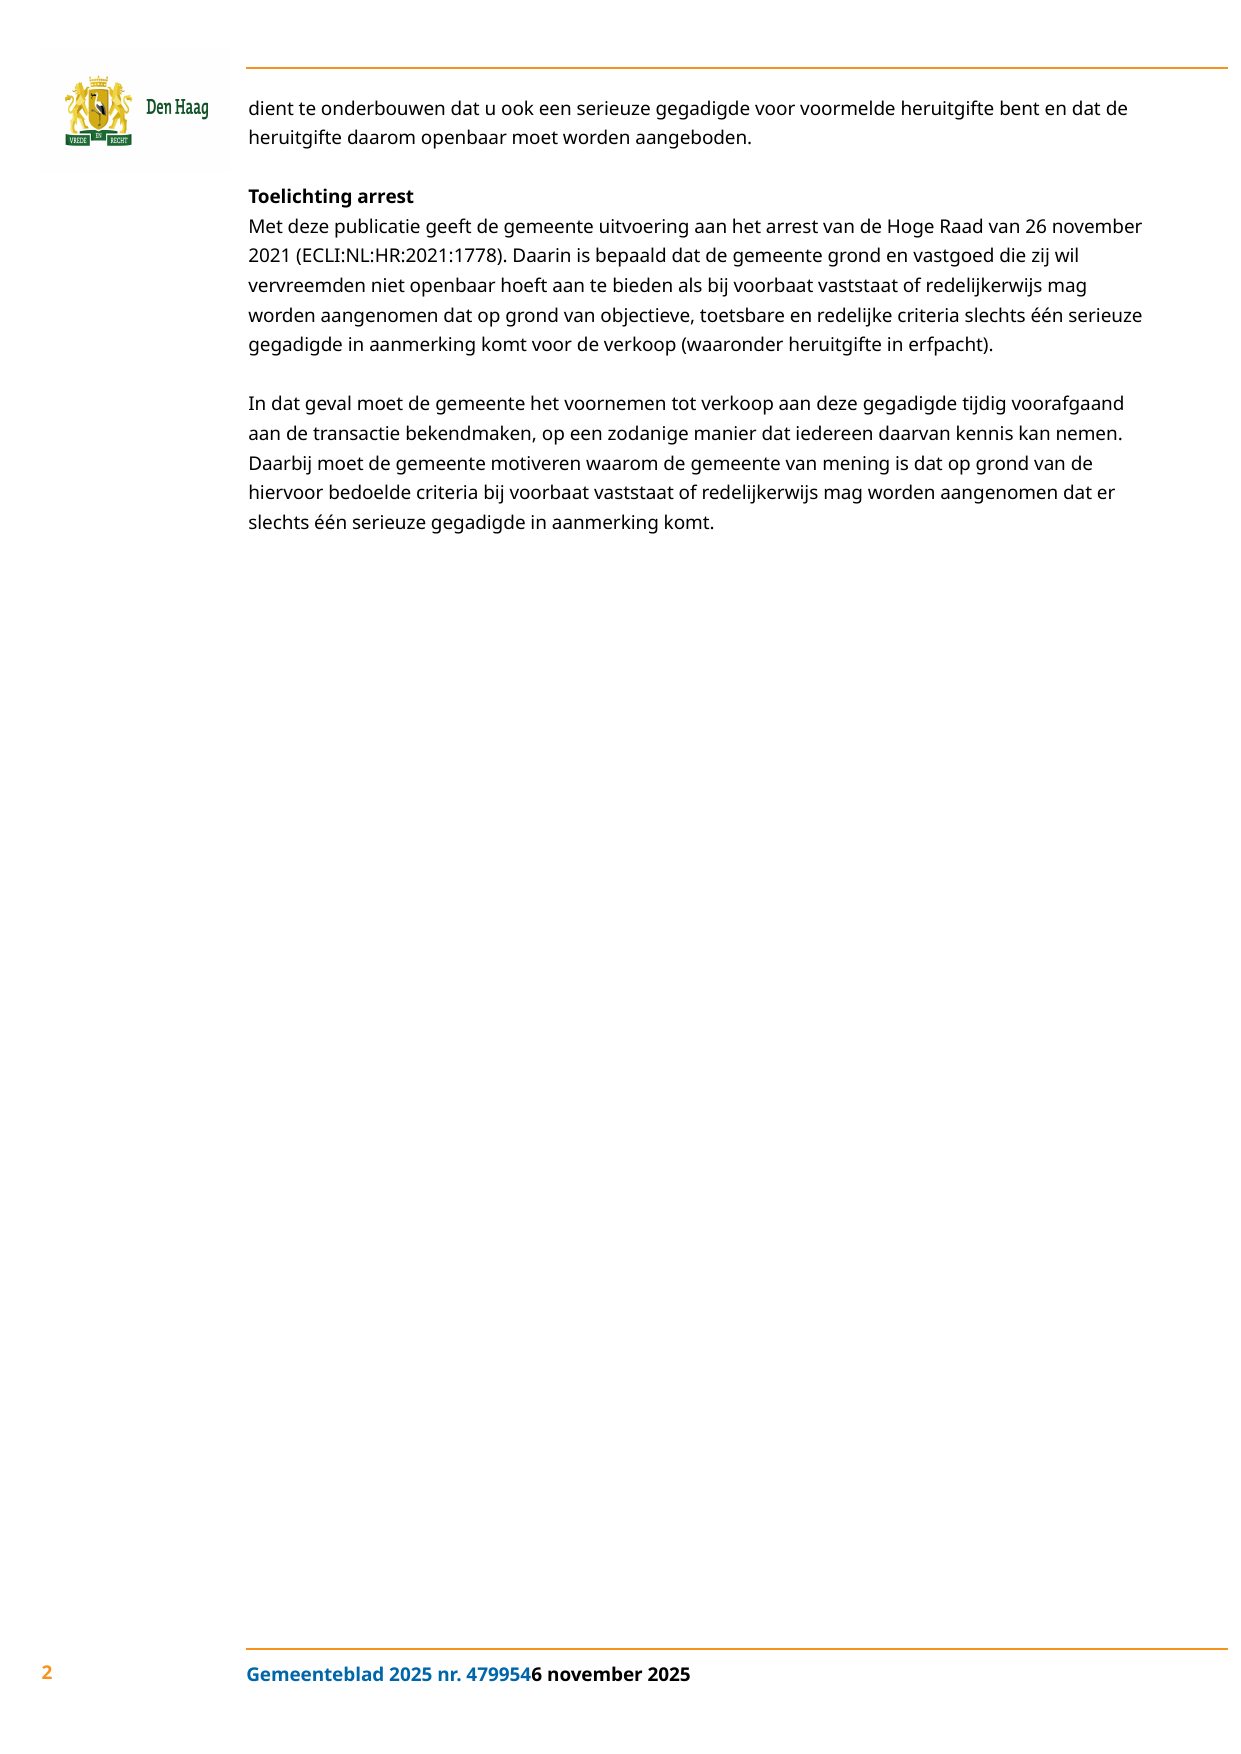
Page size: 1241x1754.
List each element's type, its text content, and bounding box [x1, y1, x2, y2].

text Toelichting arrest [248, 183, 1152, 209]
text In dat geval moet de gemeente het voornemen tot verkoop aan deze gegadigde tijdig voorafgaand aan de transactie bekendmaken, op een zodanige manier dat iedereen daarvan kennis kan nemen. Daarbij moet de gemeente motiveren waarom de gemeente van mening is dat op grond van de hiervoor bedoelde criteria bij voorbaat vaststaat of redelijkerwijs mag worden aangenomen dat er slechts één serieuze gegadigde in aanmerking komt. [248, 391, 1152, 535]
picture [41, 47, 231, 172]
text dient te onderbouwen dat u ook een serieuze gegadigde voor voormelde heruitgifte bent en dat de heruitgifte daarom openbaar moet worden aangeboden. [248, 95, 1152, 150]
text Met deze publicatie geeft de gemeente uitvoering aan het arrest van de Hoge Raad van 26 november 2021 (ECLI:NL:HR:2021:1778). Daarin is bepaald dat de gemeente grond en vastgoed die zij wil vervreemden niet openbaar hoeft aan te bieden als bij voorbaat vaststaat of redelijkerwijs mag worden aangenomen dat op grond van objectieve, toetsbare en redelijke criteria slechts één serieuze gegadigde in aanmerking komt voor de verkoop (waaronder heruitgifte in erfpacht). [248, 213, 1152, 357]
